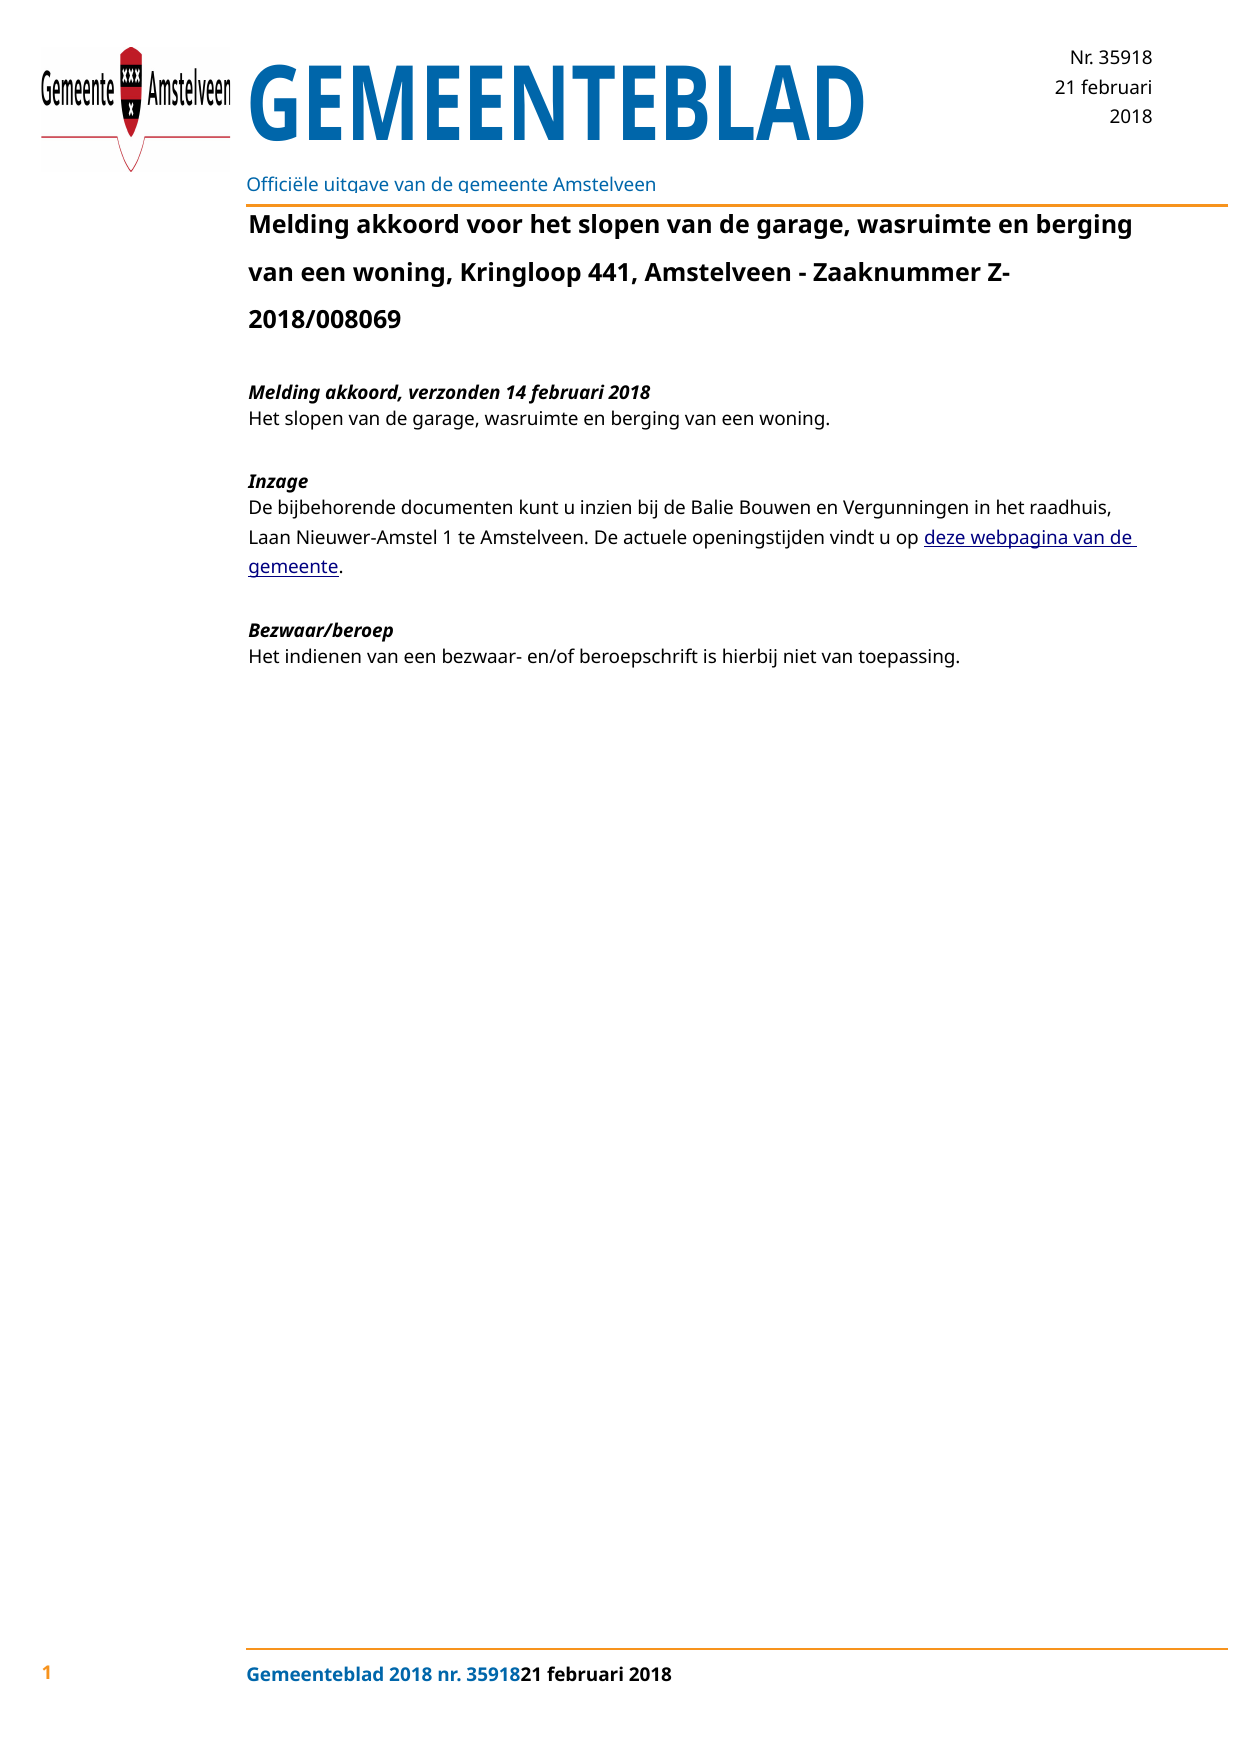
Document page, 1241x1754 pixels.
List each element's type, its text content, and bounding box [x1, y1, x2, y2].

text Inzage [248, 469, 1152, 494]
picture [41, 47, 231, 172]
text Melding akkoord, verzonden 14 februari 2018 [248, 379, 1152, 405]
text Bezwaar/beroep [248, 618, 1152, 643]
text Melding akkoord voor het slopen van de garage, wasruimte en berging van een woning, Kringloop 441, Amstelveen - Zaaknummer Z-2018/008069 [248, 207, 1152, 336]
text Het indienen van een bezwaar- en/of beroepschrift is hierbij niet van toepassing. [248, 643, 1152, 669]
text De bijbehorende documenten kunt u inzien bij de Balie Bouwen en Vergunningen in het raadhuis, Laan Nieuwer-Amstel 1 te Amstelveen. De actuele openingstijden vindt u op deze webpagina van de gemeente. [248, 494, 1152, 579]
text Het slopen van de garage, wasruimte en berging van een woning. [248, 405, 1152, 431]
